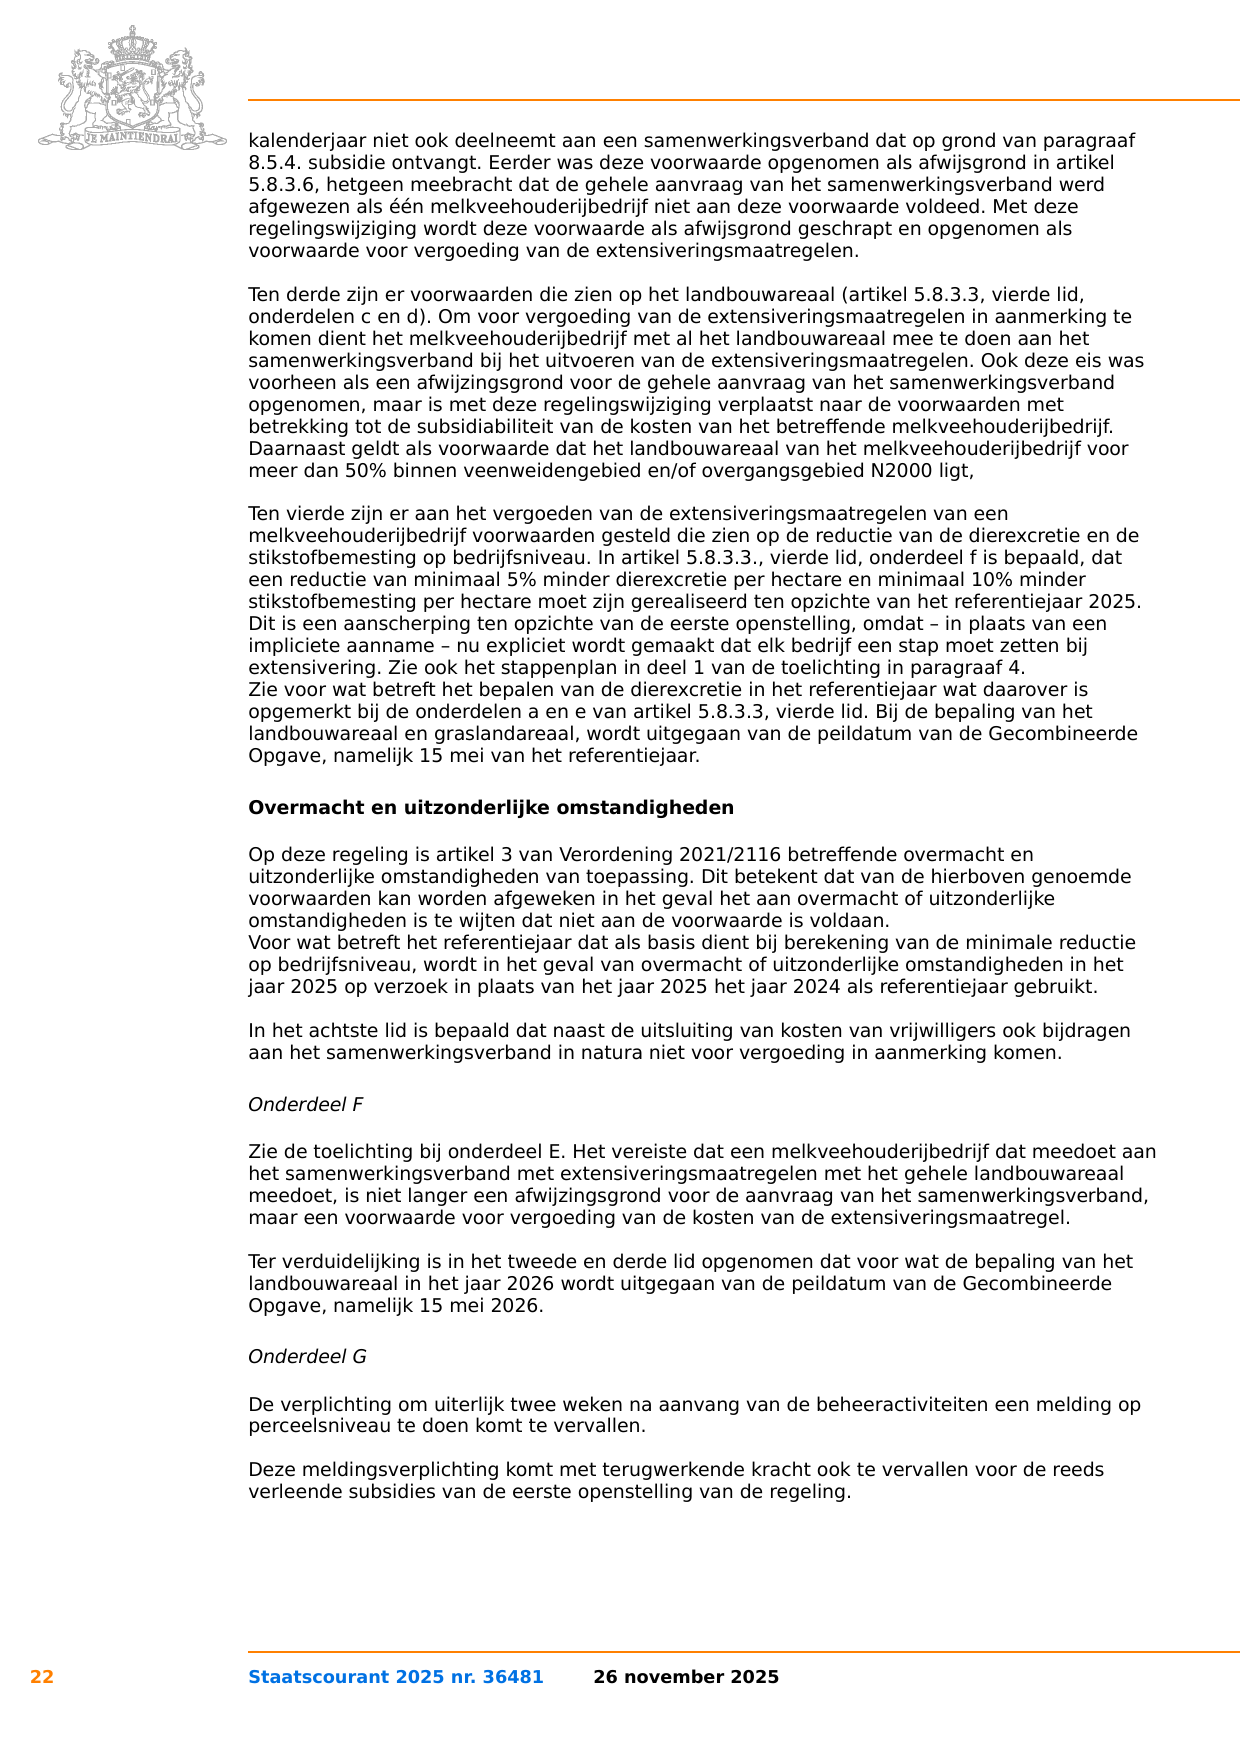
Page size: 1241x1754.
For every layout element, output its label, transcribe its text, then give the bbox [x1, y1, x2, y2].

subtitle Onderdeel G [248, 1346, 1163, 1368]
subtitle Overmacht en uitzonderlijke omstandigheden [248, 797, 1163, 819]
text Ter verduidelijking is in het tweede en derde lid opgenomen dat voor wat de bepaling van het landbouwareaal in het jaar 2026 wordt uitgegaan van de peildatum van de Gecombineerde Opgave, namelijk 15 mei 2026. [248, 1251, 1163, 1316]
text Ten vierde zijn er aan het vergoeden van de extensiveringsmaatregelen van een melkveehouderijbedrijf voorwaarden gesteld die zien op de reductie van de dierexcretie en de stikstofbemesting op bedrijfsniveau. In artikel 5.8.3.3., vierde lid, onderdeel f is bepaald, dat een reductie van minimaal 5% minder dierexcretie per hectare en minimaal 10% minder stikstofbemesting per hectare moet zijn gerealiseerd ten opzichte van het referentiejaar 2025. Dit is een aanscherping ten opzichte van de eerste openstelling, omdat – in plaats van een impliciete aanname – nu expliciet wordt gemaakt dat elk bedrijf een stap moet zetten bij extensivering. Zie ook het stappenplan in deel 1 van de toelichting in paragraaf 4. [248, 503, 1163, 679]
picture [38, 25, 227, 150]
subtitle Onderdeel F [248, 1094, 1163, 1116]
text De verplichting om uiterlijk twee weken na aanvang van de beheeractiviteiten een melding op perceelsniveau te doen komt te vervallen. [248, 1393, 1163, 1437]
text kalenderjaar niet ook deelneemt aan een samenwerkingsverband dat op grond van paragraaf 8.5.4. subsidie ontvangt. Eerder was deze voorwaarde opgenomen als afwijsgrond in artikel 5.8.3.6, hetgeen meebracht dat de gehele aanvraag van het samenwerkingsverband werd afgewezen als één melkveehouderijbedrijf niet aan deze voorwaarde voldeed. Met deze regelingswijziging wordt deze voorwaarde als afwijsgrond geschrapt en opgenomen als voorwaarde voor vergoeding van de extensiveringsmaatregelen. [248, 130, 1163, 262]
text Zie de toelichting bij onderdeel E. Het vereiste dat een melkveehouderijbedrijf dat meedoet aan het samenwerkingsverband met extensiveringsmaatregelen met het gehele landbouwareaal meedoet, is niet langer een afwijzingsgrond voor de aanvraag van het samenwerkingsverband, maar een voorwaarde voor vergoeding van de kosten van de extensiveringsmaatregel. [248, 1141, 1163, 1229]
text Voor wat betreft het referentiejaar dat als basis dient bij berekening van de minimale reductie op bedrijfsniveau, wordt in het geval van overmacht of uitzonderlijke omstandigheden in het jaar 2025 op verzoek in plaats van het jaar 2025 het jaar 2024 als referentiejaar gebruikt. [248, 932, 1163, 998]
text Ten derde zijn er voorwaarden die zien op het landbouwareaal (artikel 5.8.3.3, vierde lid, onderdelen c en d). Om voor vergoeding van de extensiveringsmaatregelen in aanmerking te komen dient het melkveehouderijbedrijf met al het landbouwareaal mee te doen aan het samenwerkingsverband bij het uitvoeren van de extensiveringsmaatregelen. Ook deze eis was voorheen als een afwijzingsgrond voor de gehele aanvraag van het samenwerkingsverband opgenomen, maar is met deze regelingswijziging verplaatst naar de voorwaarden met betrekking tot de subsidiabiliteit van de kosten van het betreffende melkveehouderijbedrijf. Daarnaast geldt als voorwaarde dat het landbouwareaal van het melkveehouderijbedrijf voor meer dan 50% binnen veenweidengebied en/of overgangsgebied N2000 ligt, [248, 284, 1163, 481]
text In het achtste lid is bepaald dat naast de uitsluiting van kosten van vrijwilligers ook bijdragen aan het samenwerkingsverband in natura niet voor vergoeding in aanmerking komen. [248, 1020, 1163, 1064]
text Deze meldingsverplichting komt met terugwerkende kracht ook te vervallen voor de reeds verleende subsidies van de eerste openstelling van de regeling. [248, 1459, 1163, 1503]
text Op deze regeling is artikel 3 van Verordening 2021/2116 betreffende overmacht en uitzonderlijke omstandigheden van toepassing. Dit betekent dat van de hierboven genoemde voorwaarden kan worden afgeweken in het geval het aan overmacht of uitzonderlijke omstandigheden is te wijten dat niet aan de voorwaarde is voldaan. [248, 844, 1163, 932]
text Zie voor wat betreft het bepalen van de dierexcretie in het referentiejaar wat daarover is opgemerkt bij de onderdelen a en e van artikel 5.8.3.3, vierde lid. Bij de bepaling van het landbouwareaal en graslandareaal, wordt uitgegaan van de peildatum van de Gecombineerde Opgave, namelijk 15 mei van het referentiejaar. [248, 679, 1163, 767]
